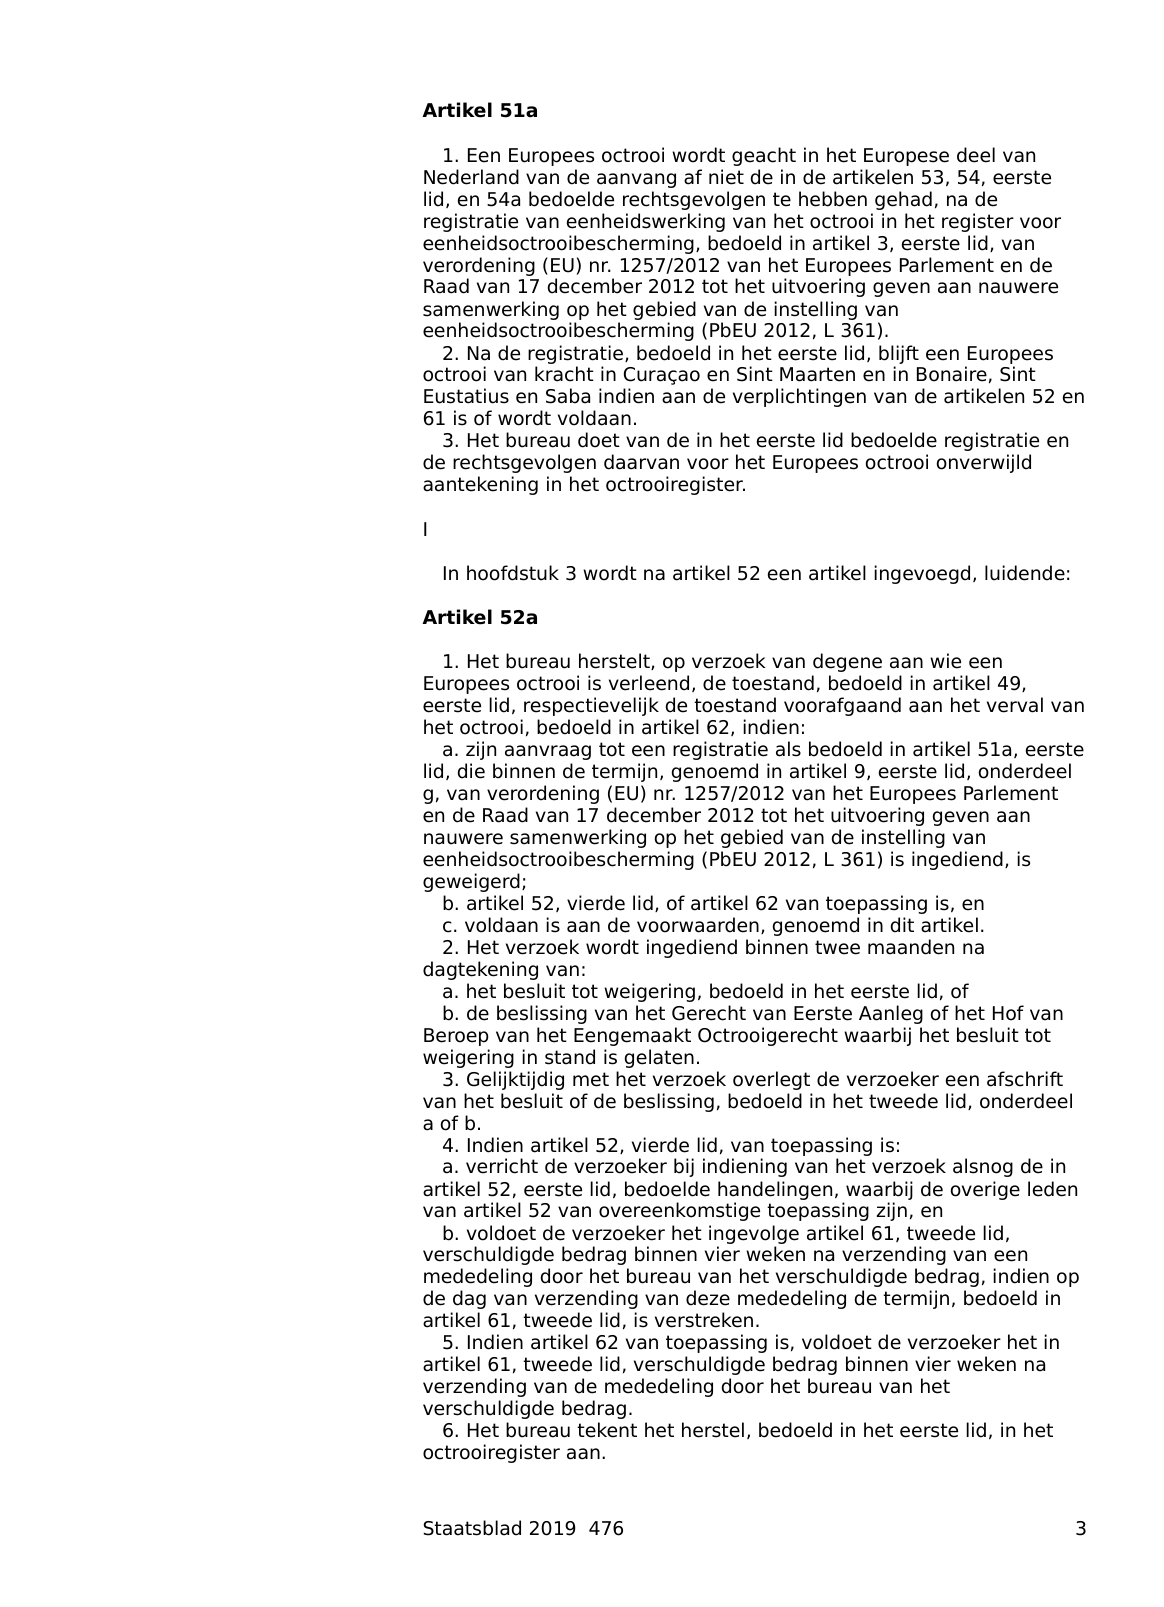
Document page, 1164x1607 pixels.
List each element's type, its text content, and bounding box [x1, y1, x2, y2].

text 3. Gelijktijdig met het verzoek overlegt de verzoeker een afschrift van het besluit of de beslissing, bedoeld in het tweede lid, onderdeel a of b. [422, 1068, 1087, 1134]
text 5. Indien artikel 62 van toepassing is, voldoet de verzoeker het in artikel 61, tweede lid, verschuldigde bedrag binnen vier weken na verzending van de mededeling door het bureau van het verschuldigde bedrag. [422, 1332, 1087, 1420]
text 1. Een Europees octrooi wordt geacht in het Europese deel van Nederland van de aanvang af niet de in de artikelen 53, 54, eerste lid, en 54a bedoelde rechtsgevolgen te hebben gehad, na de registratie van eenheidswerking van het octrooi in het register voor eenheidsoctrooibescherming, bedoeld in artikel 3, eerste lid, van verordening (EU) nr. 1257/2012 van het Europees Parlement en de Raad van 17 december 2012 tot het uitvoering geven aan nauwere samenwerking op het gebied van de instelling van eenheidsoctrooibescherming (PbEU 2012, L 361). [422, 144, 1087, 342]
text b. artikel 52, vierde lid, of artikel 62 van toepassing is, en [422, 893, 1087, 915]
text a. het besluit tot weigering, bedoeld in het eerste lid, of [422, 981, 1087, 1003]
text 2. Het verzoek wordt ingediend binnen twee maanden na dagtekening van: [422, 937, 1087, 981]
text 1. Het bureau herstelt, op verzoek van degene aan wie een Europees octrooi is verleend, de toestand, bedoeld in artikel 49, eerste lid, respectievelijk de toestand voorafgaand aan het verval van het octrooi, bedoeld in artikel 62, indien: [422, 651, 1087, 739]
subtitle Artikel 52a [422, 607, 1087, 629]
text 4. Indien artikel 52, vierde lid, van toepassing is: [422, 1134, 1087, 1156]
text a. zijn aanvraag tot een registratie als bedoeld in artikel 51a, eerste lid, die binnen de termijn, genoemd in artikel 9, eerste lid, onderdeel g, van verordening (EU) nr. 1257/2012 van het Europees Parlement en de Raad van 17 december 2012 tot het uitvoering geven aan nauwere samenwerking op het gebied van de instelling van eenheidsoctrooibescherming (PbEU 2012, L 361) is ingediend, is geweigerd; [422, 739, 1087, 893]
text c. voldaan is aan de voorwaarden, genoemd in dit artikel. [422, 915, 1087, 937]
text In hoofdstuk 3 wordt na artikel 52 een artikel ingevoegd, luidende: [422, 563, 1087, 584]
text a. verricht de verzoeker bij indiening van het verzoek alsnog de in artikel 52, eerste lid, bedoelde handelingen, waarbij de overige leden van artikel 52 van overeenkomstige toepassing zijn, en [422, 1156, 1087, 1222]
text 6. Het bureau tekent het herstel, bedoeld in het eerste lid, in het octrooiregister aan. [422, 1420, 1087, 1464]
text 3. Het bureau doet van de in het eerste lid bedoelde registratie en de rechtsgevolgen daarvan voor het Europees octrooi onverwijld aantekening in het octrooiregister. [422, 430, 1087, 496]
subtitle Artikel 51a [422, 100, 1087, 122]
text b. voldoet de verzoeker het ingevolge artikel 61, tweede lid, verschuldigde bedrag binnen vier weken na verzending van een mededeling door het bureau van het verschuldigde bedrag, indien op de dag van verzending van deze mededeling de termijn, bedoeld in artikel 61, tweede lid, is verstreken. [422, 1222, 1087, 1332]
text I [422, 518, 1087, 540]
text 2. Na de registratie, bedoeld in het eerste lid, blijft een Europees octrooi van kracht in Curaçao en Sint Maarten en in Bonaire, Sint Eustatius en Saba indien aan de verplichtingen van de artikelen 52 en 61 is of wordt voldaan. [422, 342, 1087, 430]
text b. de beslissing van het Gerecht van Eerste Aanleg of het Hof van Beroep van het Eengemaakt Octrooigerecht waarbij het besluit tot weigering in stand is gelaten. [422, 1003, 1087, 1068]
